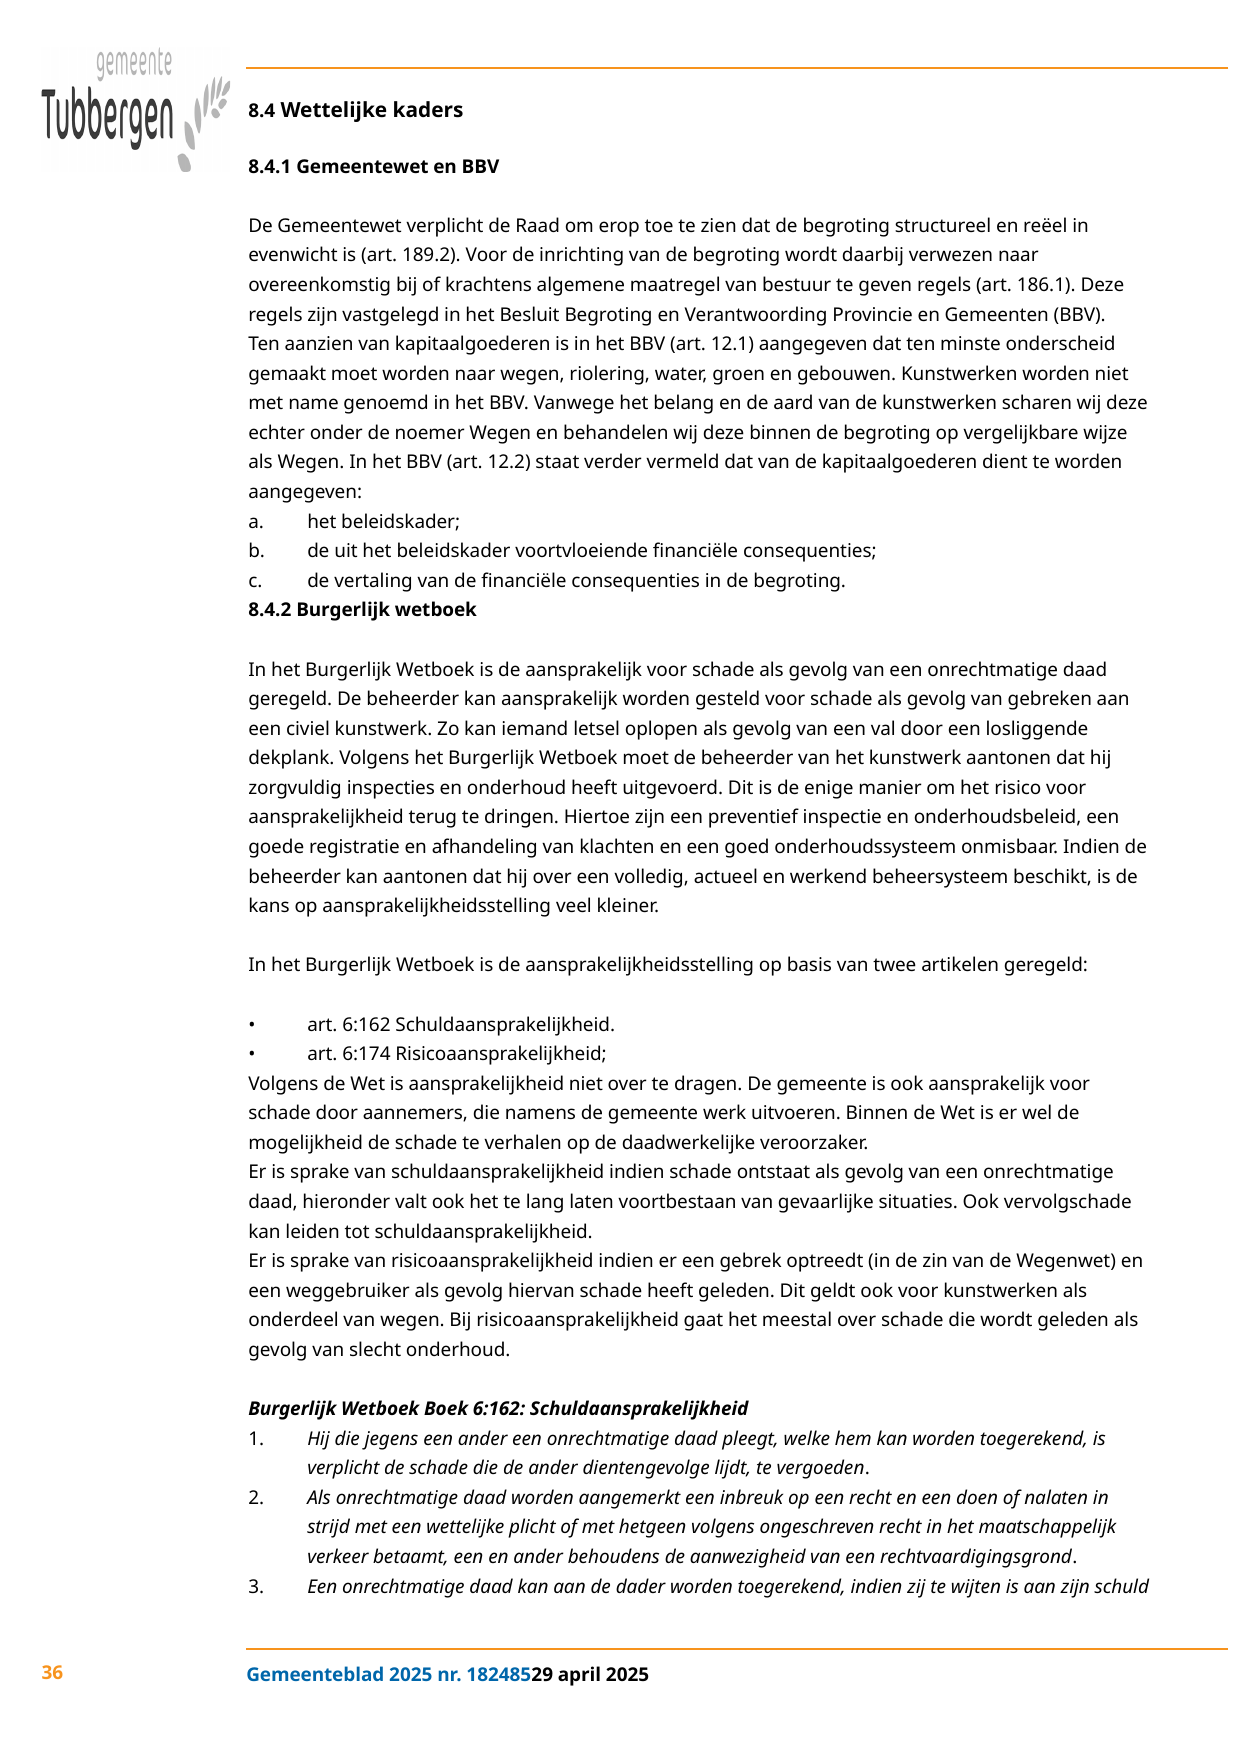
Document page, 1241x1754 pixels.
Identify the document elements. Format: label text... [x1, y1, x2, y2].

list art. 6:162 Schuldaansprakelijkheid. [248, 1011, 1152, 1037]
text Er is sprake van risicoaansprakelijkheid indien er een gebrek optreedt (in de zin van de Wegenwet) en een weggebruiker als gevolg hiervan schade heeft geleden. Dit geldt ook voor kunstwerken als onderdeel van wegen. Bij risicoaansprakelijkheid gaat het meestal over schade die wordt geleden als gevolg van slecht onderhoud. [248, 1247, 1152, 1362]
list Hij die jegens een ander een onrechtmatige daad pleegt, welke hem kan worden toegerekend, is verplicht de schade die de ander dientengevolge lijdt, te vergoeden. [248, 1425, 1152, 1480]
list de vertaling van de financiële consequenties in de begroting. [248, 567, 1152, 593]
picture [41, 47, 231, 172]
text In het Burgerlijk Wetboek is de aansprakelijkheidsstelling op basis van twee artikelen geregeld: [248, 952, 1152, 977]
text Burgerlijk Wetboek Boek 6:162: Schuldaansprakelijkheid [248, 1395, 1152, 1421]
list het beleidskader; [248, 508, 1152, 534]
text 8.4.1 Gemeentewet en BBV [248, 153, 1152, 179]
text In het Burgerlijk Wetboek is de aansprakelijk voor schade als gevolg van een onrechtmatige daad geregeld. De beheerder kan aansprakelijk worden gesteld voor schade als gevolg van gebreken aan een civiel kunstwerk. Zo kan iemand letsel oplopen als gevolg van een val door een losliggende dekplank. Volgens het Burgerlijk Wetboek moet de beheerder van het kunstwerk aantonen dat hij zorgvuldig inspecties en onderhoud heeft uitgevoerd. Dit is de enige manier om het risico voor aansprakelijkheid terug te dringen. Hiertoe zijn een preventief inspectie en onderhoudsbeleid, een goede registratie en afhandeling van klachten en een goed onderhoudssysteem onmisbaar. Indien de beheerder kan aantonen dat hij over een volledig, actueel en werkend beheersysteem beschikt, is de kans op aansprakelijkheidsstelling veel kleiner. [248, 656, 1152, 918]
text Volgens de Wet is aansprakelijkheid niet over te dragen. De gemeente is ook aansprakelijk voor schade door aannemers, die namens de gemeente werk uitvoeren. Binnen de Wet is er wel de mogelijkheid de schade te verhalen op de daadwerkelijke veroorzaker. [248, 1070, 1152, 1155]
text Er is sprake van schuldaansprakelijkheid indien schade ontstaat als gevolg van een onrechtmatige daad, hieronder valt ook het te lang laten voortbestaan van gevaarlijke situaties. Ook vervolgschade kan leiden tot schuldaansprakelijkheid. [248, 1159, 1152, 1244]
list Een onrechtmatige daad kan aan de dader worden toegerekend, indien zij te wijten is aan zijn schuld [248, 1573, 1152, 1599]
list de uit het beleidskader voortvloeiende financiële consequenties; [248, 537, 1152, 563]
text Ten aanzien van kapitaalgoederen is in het BBV (art. 12.1) aangegeven dat ten minste onderscheid gemaakt moet worden naar wegen, riolering, water, groen en gebouwen. Kunstwerken worden niet met name genoemd in het BBV. Vanwege het belang en de aard van de kunstwerken scharen wij deze echter onder de noemer Wegen en behandelen wij deze binnen de begroting op vergelijkbare wijze als Wegen. In het BBV (art. 12.2) staat verder vermeld dat van de kapitaalgoederen dient te worden aangegeven: [248, 330, 1152, 504]
list art. 6:174 Risicoaansprakelijkheid; [248, 1040, 1152, 1066]
text De Gemeentewet verplicht de Raad om erop toe te zien dat de begroting structureel en reëel in evenwicht is (art. 189.2). Voor de inrichting van de begroting wordt daarbij verwezen naar overeenkomstig bij of krachtens algemene maatregel van bestuur te geven regels (art. 186.1). Deze regels zijn vastgelegd in het Besluit Begroting en Verantwoording Provincie en Gemeenten (BBV). [248, 212, 1152, 327]
text 8.4.2 Burgerlijk wetboek [248, 597, 1152, 622]
text 8.4 Wettelijke kaders [248, 95, 1152, 123]
list Als onrechtmatige daad worden aangemerkt een inbreuk op een recht en een doen of nalaten in strijd met een wettelijke plicht of met hetgeen volgens ongeschreven recht in het maatschappelijk verkeer betaamt, een en ander behoudens de aanwezigheid van een rechtvaardigingsgrond. [248, 1484, 1152, 1569]
